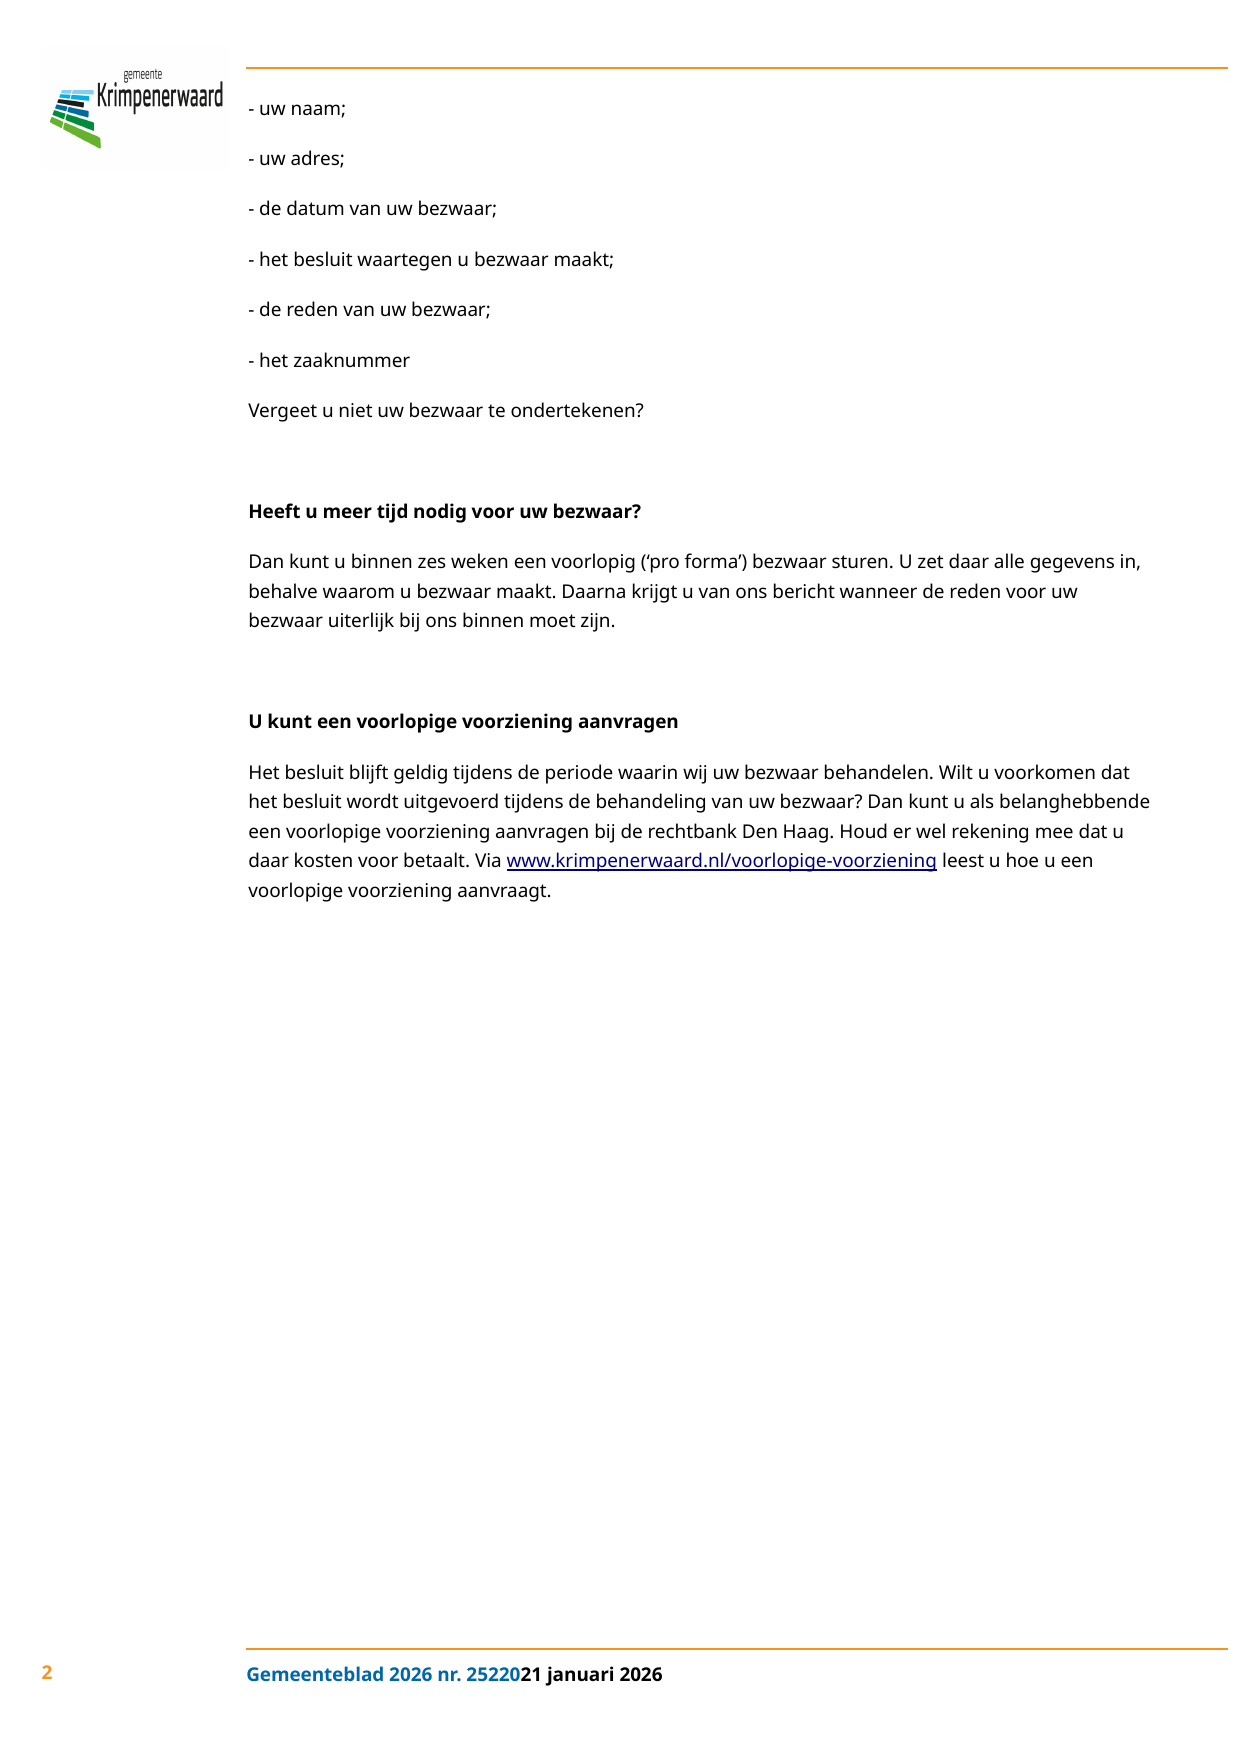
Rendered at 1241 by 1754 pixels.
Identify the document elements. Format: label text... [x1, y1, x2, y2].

text - uw adres; [248, 145, 1152, 171]
text - het besluit waartegen u bezwaar maakt; [248, 246, 1152, 272]
text U kunt een voorlopige voorziening aanvragen [248, 708, 1152, 734]
text - de reden van uw bezwaar; [248, 296, 1152, 322]
text Het besluit blijft geldig tijdens de periode waarin wij uw bezwaar behandelen. Wilt u voorkomen dat het besluit wordt uitgevoerd tijdens de behandeling van uw bezwaar? Dan kunt u als belanghebbende een voorlopige voorziening aanvragen bij de rechtbank Den Haag. Houd er wel rekening mee dat u daar kosten voor betaalt. Via www.krimpenerwaard.nl/voorlopige-voorziening leest u hoe u een voorlopige voorziening aanvraagt. [248, 759, 1152, 903]
text - de datum van uw bezwaar; [248, 196, 1152, 221]
text Dan kunt u binnen zes weken een voorlopig (‘pro forma’) bezwaar sturen. U zet daar alle gegevens in, behalve waarom u bezwaar maakt. Daarna krijgt u van ons bericht wanneer de reden voor uw bezwaar uiterlijk bij ons binnen moet zijn. [248, 548, 1152, 633]
picture [41, 47, 231, 172]
text Heeft u meer tijd nodig voor uw bezwaar? [248, 498, 1152, 524]
text - het zaaknummer [248, 347, 1152, 373]
text - uw naam; [248, 95, 1152, 121]
text Vergeet u niet uw bezwaar te ondertekenen? [248, 397, 1152, 423]
